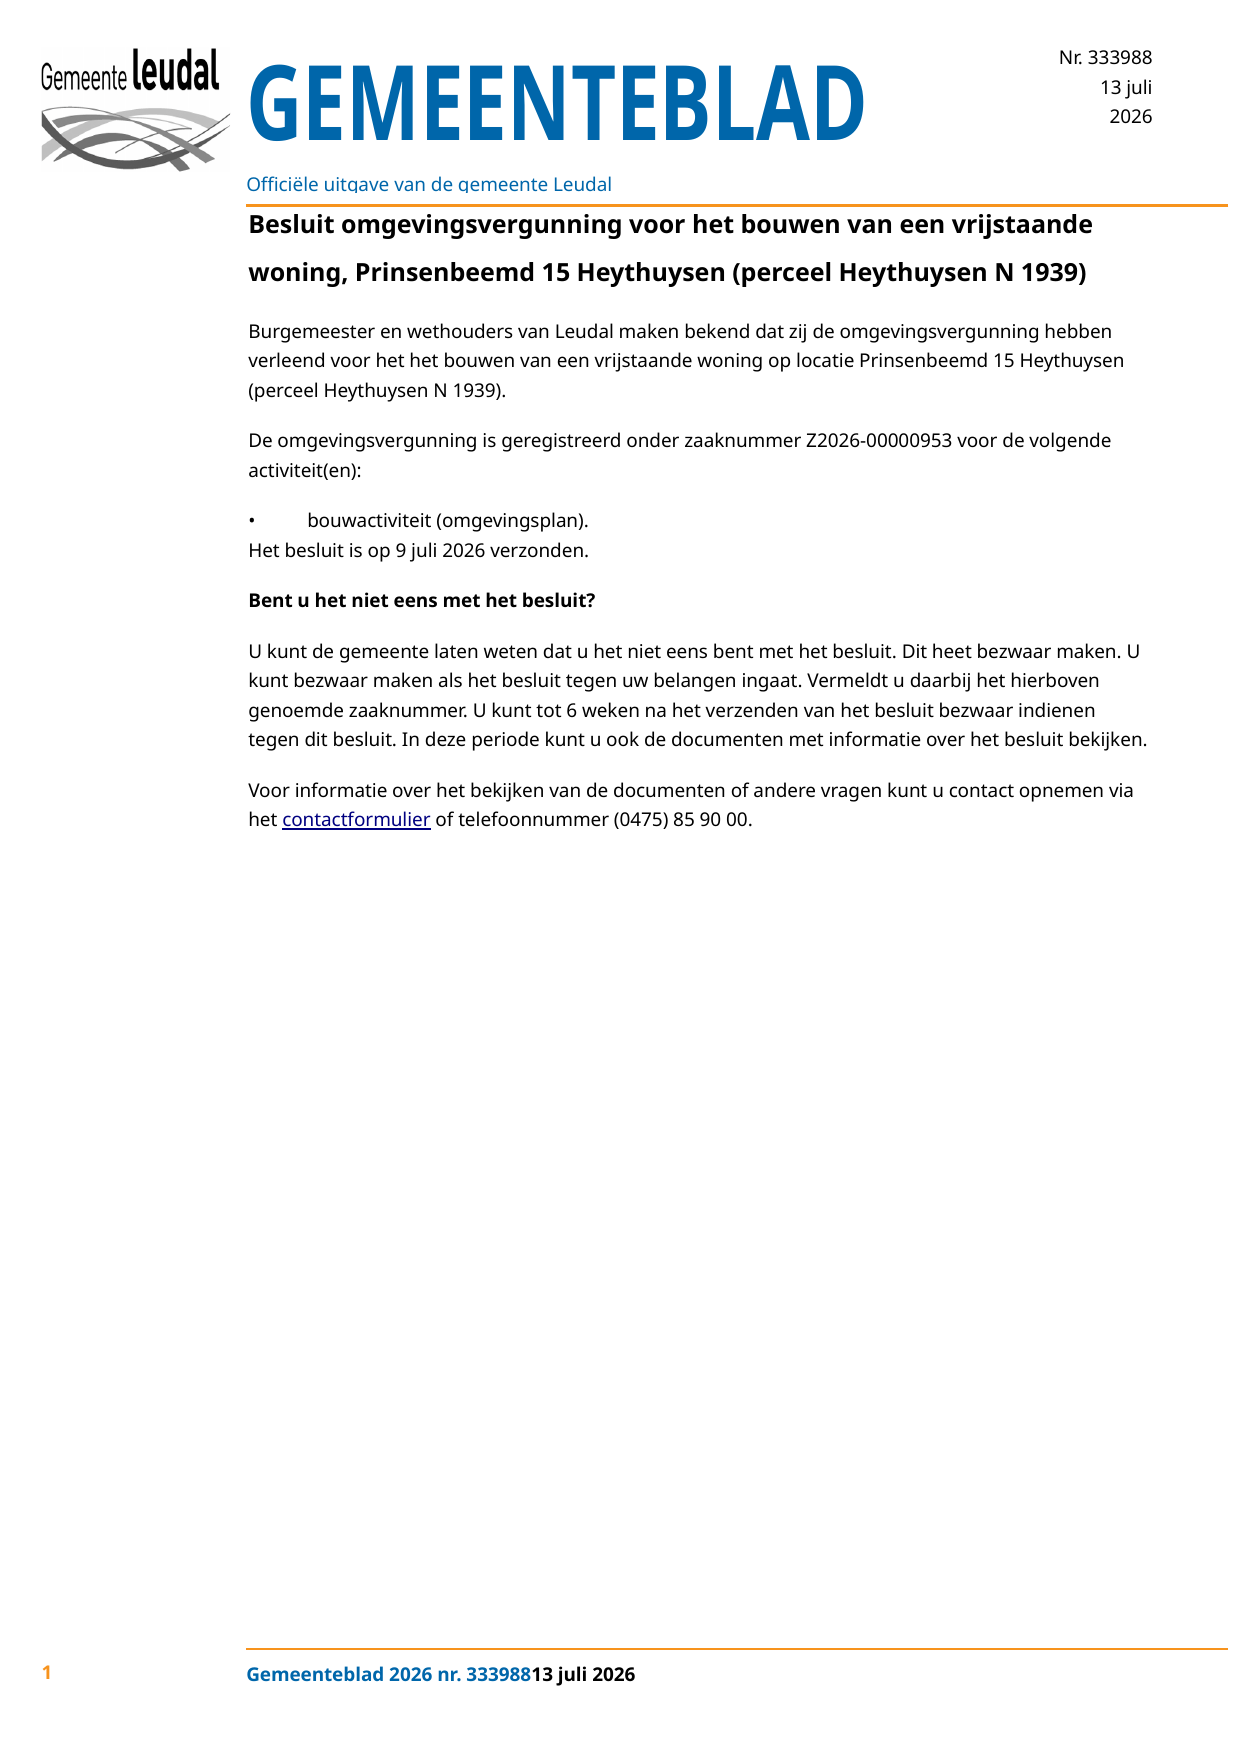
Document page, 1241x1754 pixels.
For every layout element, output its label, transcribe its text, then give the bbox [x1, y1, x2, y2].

text Burgemeester en wethouders van Leudal maken bekend dat zij de omgevingsvergunning hebben verleend voor het het bouwen van een vrijstaande woning op locatie Prinsenbeemd 15 Heythuysen (perceel Heythuysen N 1939). [248, 318, 1152, 403]
text De omgevingsvergunning is geregistreerd onder zaaknummer Z2026-00000953 voor de volgende activiteit(en): [248, 427, 1152, 483]
text Het besluit is op 9 juli 2026 verzonden. [248, 537, 1152, 563]
text Bent u het niet eens met het besluit? [248, 587, 1152, 613]
text Voor informatie over het bekijken van de documenten of andere vragen kunt u contact opnemen via het contactformulier of telefoonnummer (0475) 85 90 00. [248, 777, 1152, 832]
list bouwactiviteit (omgevingsplan). [248, 507, 1152, 533]
text U kunt de gemeente laten weten dat u het niet eens bent met het besluit. Dit heet bezwaar maken. U kunt bezwaar maken als het besluit tegen uw belangen ingaat. Vermeldt u daarbij het hierboven genoemde zaaknummer. U kunt tot 6 weken na het verzenden van het besluit bezwaar indienen tegen dit besluit. In deze periode kunt u ook de documenten met informatie over het besluit bekijken. [248, 638, 1152, 752]
text Besluit omgevingsvergunning voor het bouwen van een vrijstaande woning, Prinsenbeemd 15 Heythuysen (perceel Heythuysen N 1939) [248, 207, 1152, 288]
picture [41, 47, 231, 172]
